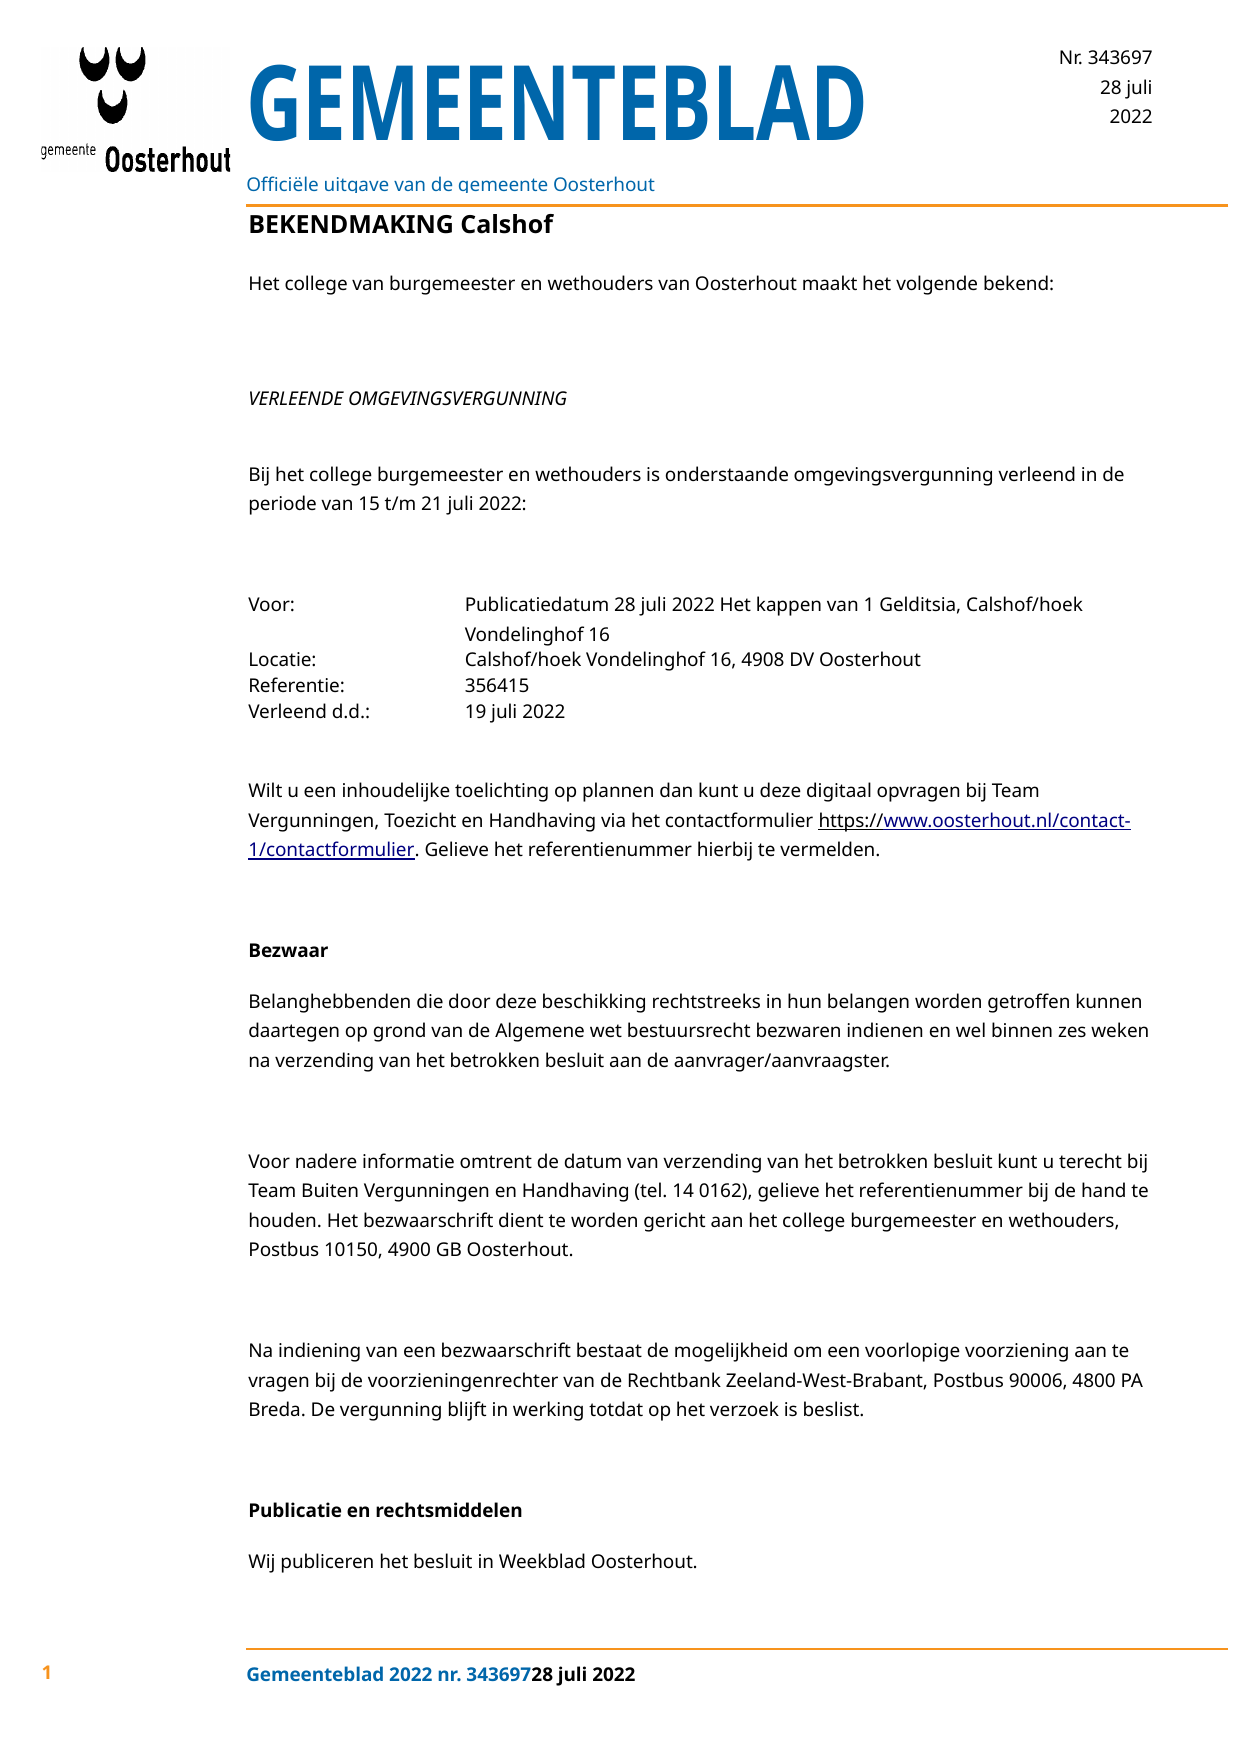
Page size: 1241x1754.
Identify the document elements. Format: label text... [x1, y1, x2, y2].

table_cell Locatie: [248, 647, 464, 672]
text Publicatie en rechtsmiddelen [248, 1497, 1152, 1523]
text BEKENDMAKING Calshof [248, 207, 1152, 241]
table_cell Calshof/hoek Vondelinghof 16, 4908 DV Oosterhout [465, 647, 1152, 672]
text Het college van burgemeester en wethouders van Oosterhout maakt het volgende bekend: [248, 270, 1152, 296]
table_cell 356415 [465, 673, 1152, 698]
table_cell Referentie: [248, 673, 464, 698]
text VERLEENDE OMGEVINGSVERGUNNING [248, 385, 1152, 410]
text Na indiening van een bezwaarschrift bestaat de mogelijkheid om een voorlopige voorziening aan te vragen bij de voorzieningenrechter van de Rechtbank Zeeland-West-Brabant, Postbus 90006, 4800 PA Breda. De vergunning blijft in werking totdat op het verzoek is beslist. [248, 1337, 1152, 1422]
text Bij het college burgemeester en wethouders is onderstaande omgevingsvergunning verleend in de periode van 15 t/m 21 juli 2022: [248, 461, 1152, 516]
table_header Voor: [248, 591, 464, 647]
text Wilt u een inhoudelijke toelichting op plannen dan kunt u deze digitaal opvragen bij Team Vergunningen, Toezicht en Handhaving via het contactformulier https://www.oosterhout.nl/contact-1/contactformulier. Gelieve het referentienummer hierbij te vermelden. [248, 777, 1152, 862]
text Belanghebbenden die door deze beschikking rechtstreeks in hun belangen worden getroffen kunnen daartegen op grond van de Algemene wet bestuursrecht bezwaren indienen en wel binnen zes weken na verzending van het betrokken besluit aan de aanvrager/aanvraagster. [248, 988, 1152, 1073]
text Bezwaar [248, 937, 1152, 963]
picture [41, 47, 231, 172]
table_cell 19 juli 2022 [465, 698, 1152, 724]
text Wij publiceren het besluit in Weekblad Oosterhout. [248, 1548, 1152, 1574]
table_cell Verleend d.d.: [248, 698, 464, 724]
text Voor nadere informatie omtrent de datum van verzending van het betrokken besluit kunt u terecht bij Team Buiten Vergunningen en Handhaving (tel. 14 0162), gelieve het referentienummer bij de hand te houden. Het bezwaarschrift dient te worden gericht aan het college burgemeester en wethouders, Postbus 10150, 4900 GB Oosterhout. [248, 1148, 1152, 1262]
table_header Publicatiedatum 28 juli 2022 Het kappen van 1 Gelditsia, Calshof/hoek Vondelinghof 16 [465, 591, 1152, 647]
